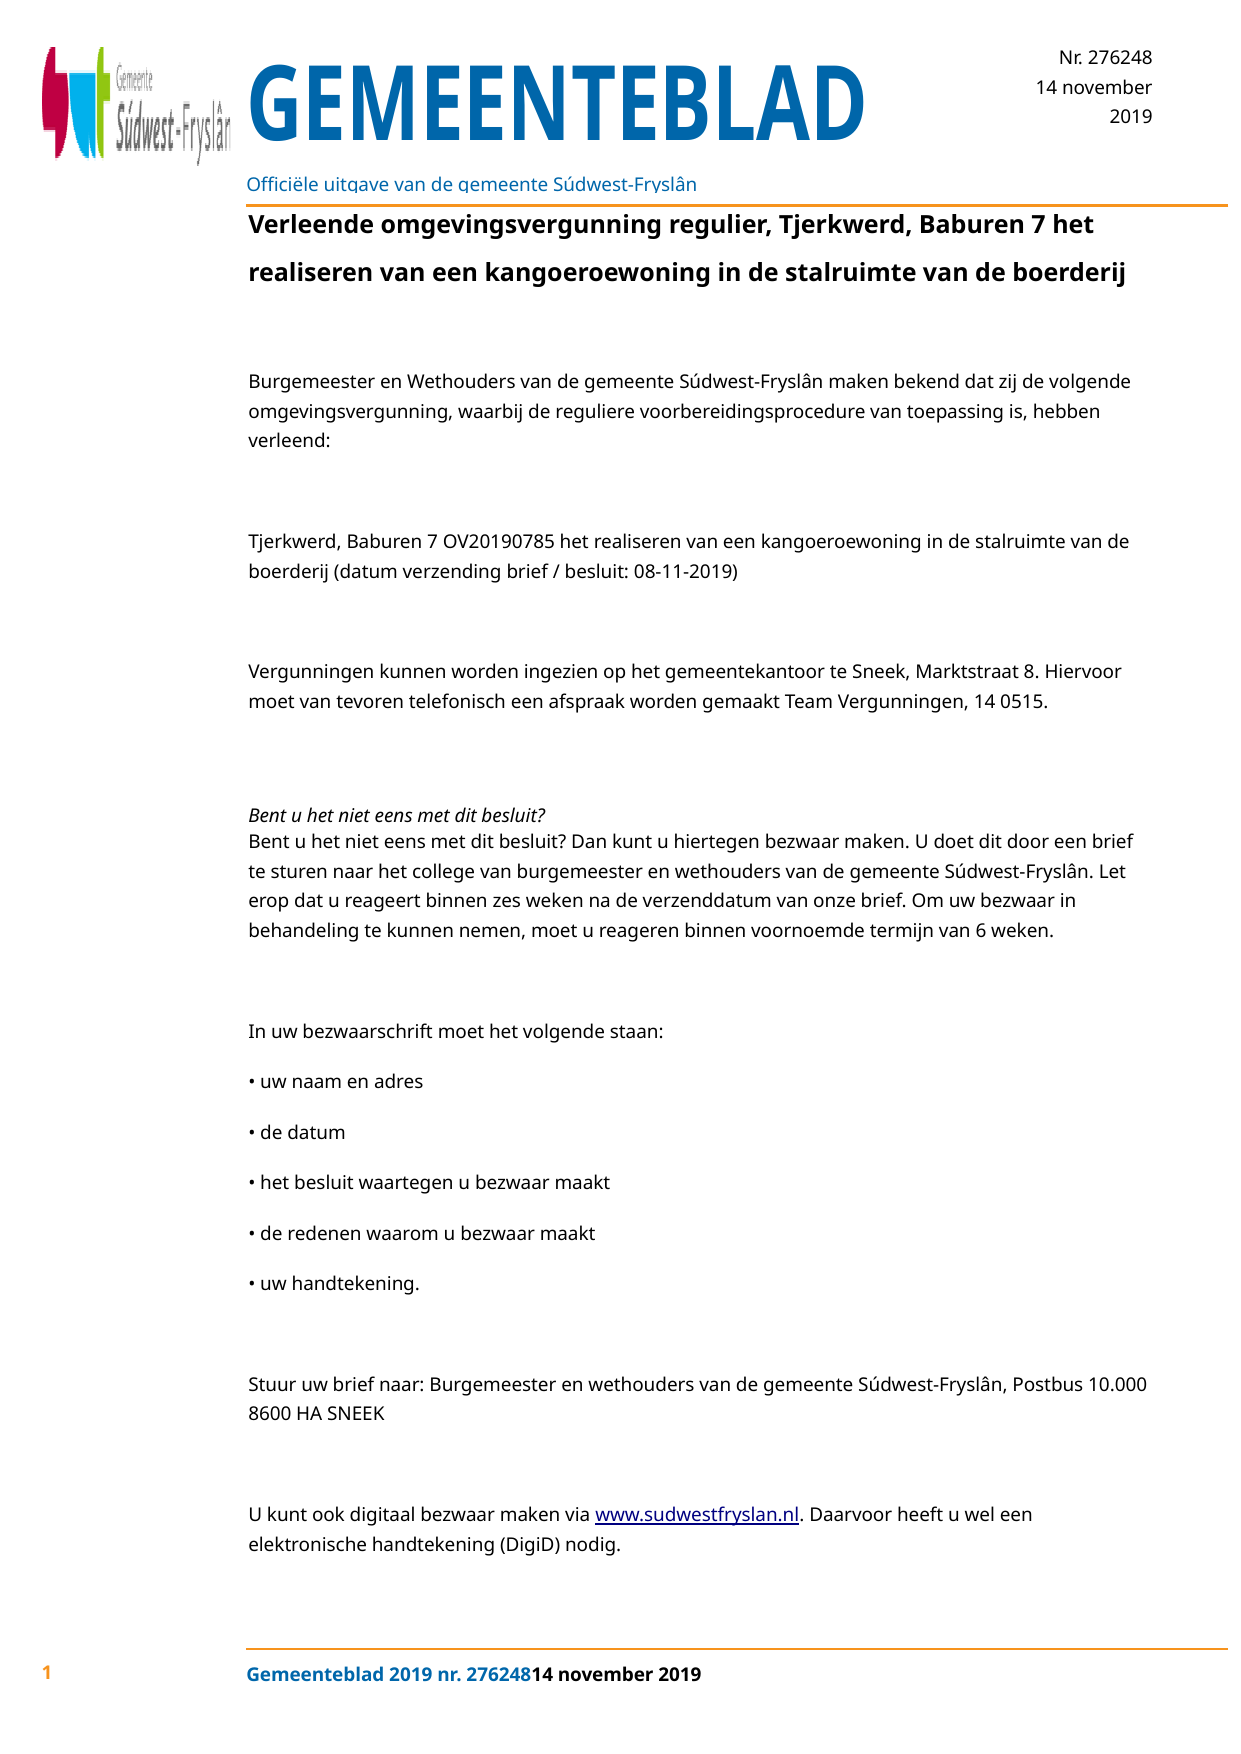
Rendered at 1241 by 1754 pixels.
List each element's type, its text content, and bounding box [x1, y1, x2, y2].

text • de redenen waarom u bezwaar maakt [248, 1220, 1152, 1245]
text Verleende omgevingsvergunning regulier, Tjerkwerd, Baburen 7 het realiseren van een kangoeroewoning in de stalruimte van de boerderij [248, 207, 1152, 288]
text U kunt ook digitaal bezwaar maken via www.sudwestfryslan.nl. Daarvoor heeft u wel een elektronische handtekening (DigiD) nodig. [248, 1501, 1152, 1557]
text Bent u het niet eens met dit besluit? Dan kunt u hiertegen bezwaar maken. U doet dit door een brief te sturen naar het college van burgemeester en wethouders van de gemeente Súdwest-Fryslân. Let erop dat u reageert binnen zes weken na de verzenddatum van onze brief. Om uw bezwaar in behandeling te kunnen nemen, moet u reageren binnen voornoemde termijn van 6 weken. [248, 828, 1152, 943]
text • uw naam en adres [248, 1068, 1152, 1094]
text • de datum [248, 1119, 1152, 1144]
text Stuur uw brief naar: Burgemeester en wethouders van de gemeente Súdwest-Fryslân, Postbus 10.000 8600 HA SNEEK [248, 1371, 1152, 1426]
text Burgemeester en Wethouders van de gemeente Súdwest-Fryslân maken bekend dat zij de volgende omgevingsvergunning, waarbij de reguliere voorbereidingsprocedure van toepassing is, hebben verleend: [248, 368, 1152, 453]
text Tjerkwerd, Baburen 7 OV20190785 het realiseren van een kangoeroewoning in de stalruimte van de boerderij (datum verzending brief / besluit: 08-11-2019) [248, 528, 1152, 584]
text In uw bezwaarschrift moet het volgende staan: [248, 1018, 1152, 1044]
picture [41, 47, 231, 172]
text • het besluit waartegen u bezwaar maakt [248, 1169, 1152, 1195]
text Vergunningen kunnen worden ingezien op het gemeentekantoor te Sneek, Marktstraat 8. Hiervoor moet van tevoren telefonisch een afspraak worden gemaakt Team Vergunningen, 14 0515. [248, 659, 1152, 714]
text • uw handtekening. [248, 1270, 1152, 1296]
text Bent u het niet eens met dit besluit? [248, 803, 1152, 828]
